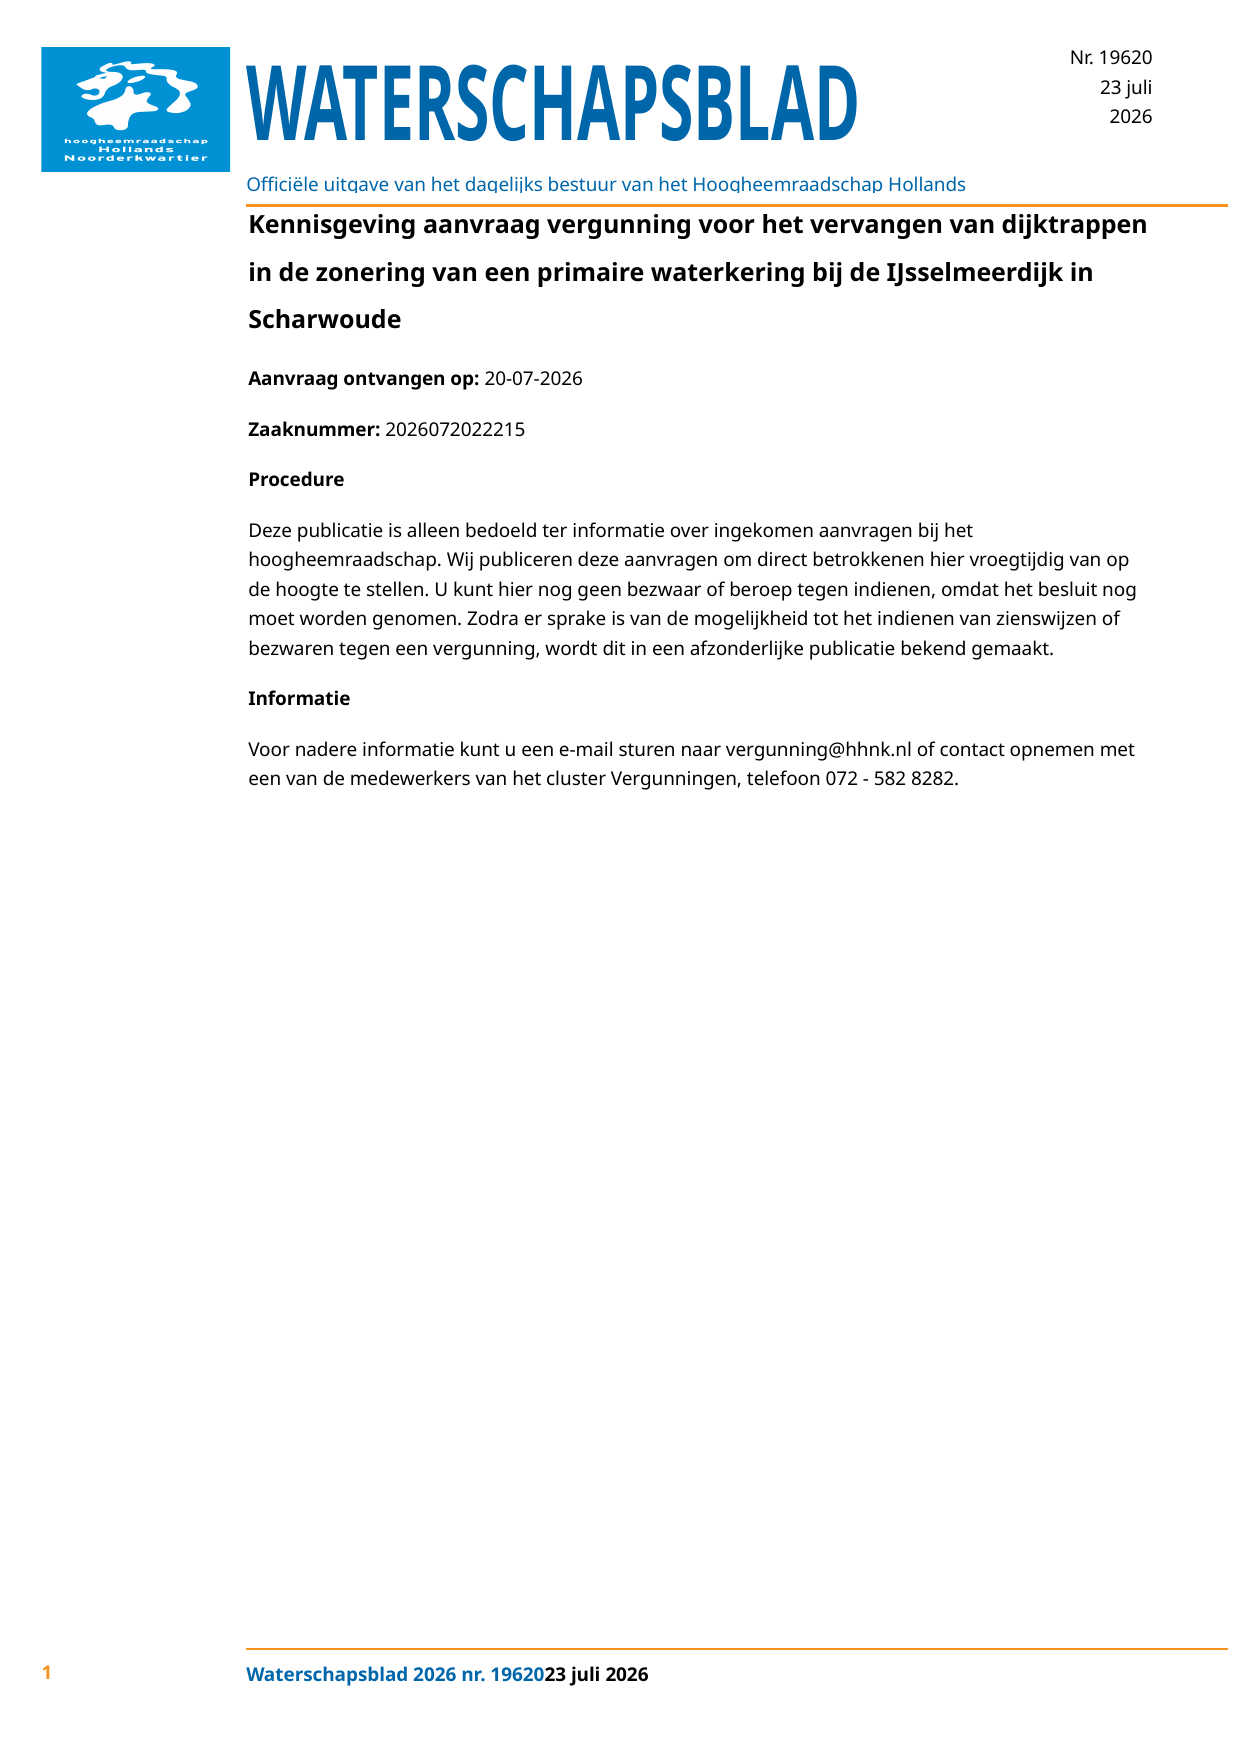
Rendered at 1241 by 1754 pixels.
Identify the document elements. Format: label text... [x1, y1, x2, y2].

text Procedure [248, 466, 1152, 492]
picture [129, 76, 144, 82]
picture [88, 87, 157, 130]
text Deze publicatie is alleen bedoeld ter informatie over ingekomen aanvragen bij het hoogheemraadschap. Wij publiceren deze aanvragen om direct betrokkenen hier vroegtijdig van op de hoogte te stellen. U kunt hier nog geen bezwaar of beroep tegen indienen, omdat het besluit nog moet worden genomen. Zodra er sprake is van de mogelijkheid tot het indienen van zienswijzen of bezwaren tegen een vergunning, wordt dit in een afzonderlijke publicatie bekend gemaakt. [248, 517, 1152, 661]
text Voor nadere informatie kunt u een e-mail sturen naar vergunning@hhnk.nl of contact opnemen met een van de medewerkers van het cluster Vergunningen, telefoon 072 - 582 8282. [248, 736, 1152, 791]
text Aanvraag ontvangen op: 20-07-2026 [248, 366, 1152, 391]
text Informatie [248, 686, 1152, 711]
text Zaaknummer: 2026072022215 [248, 416, 1152, 442]
picture [118, 62, 197, 112]
picture [78, 64, 122, 99]
text Kennisgeving aanvraag vergunning voor het vervangen van dijktrappen in de zonering van een primaire waterkering bij de IJsselmeerdijk in Scharwoude [248, 207, 1152, 336]
